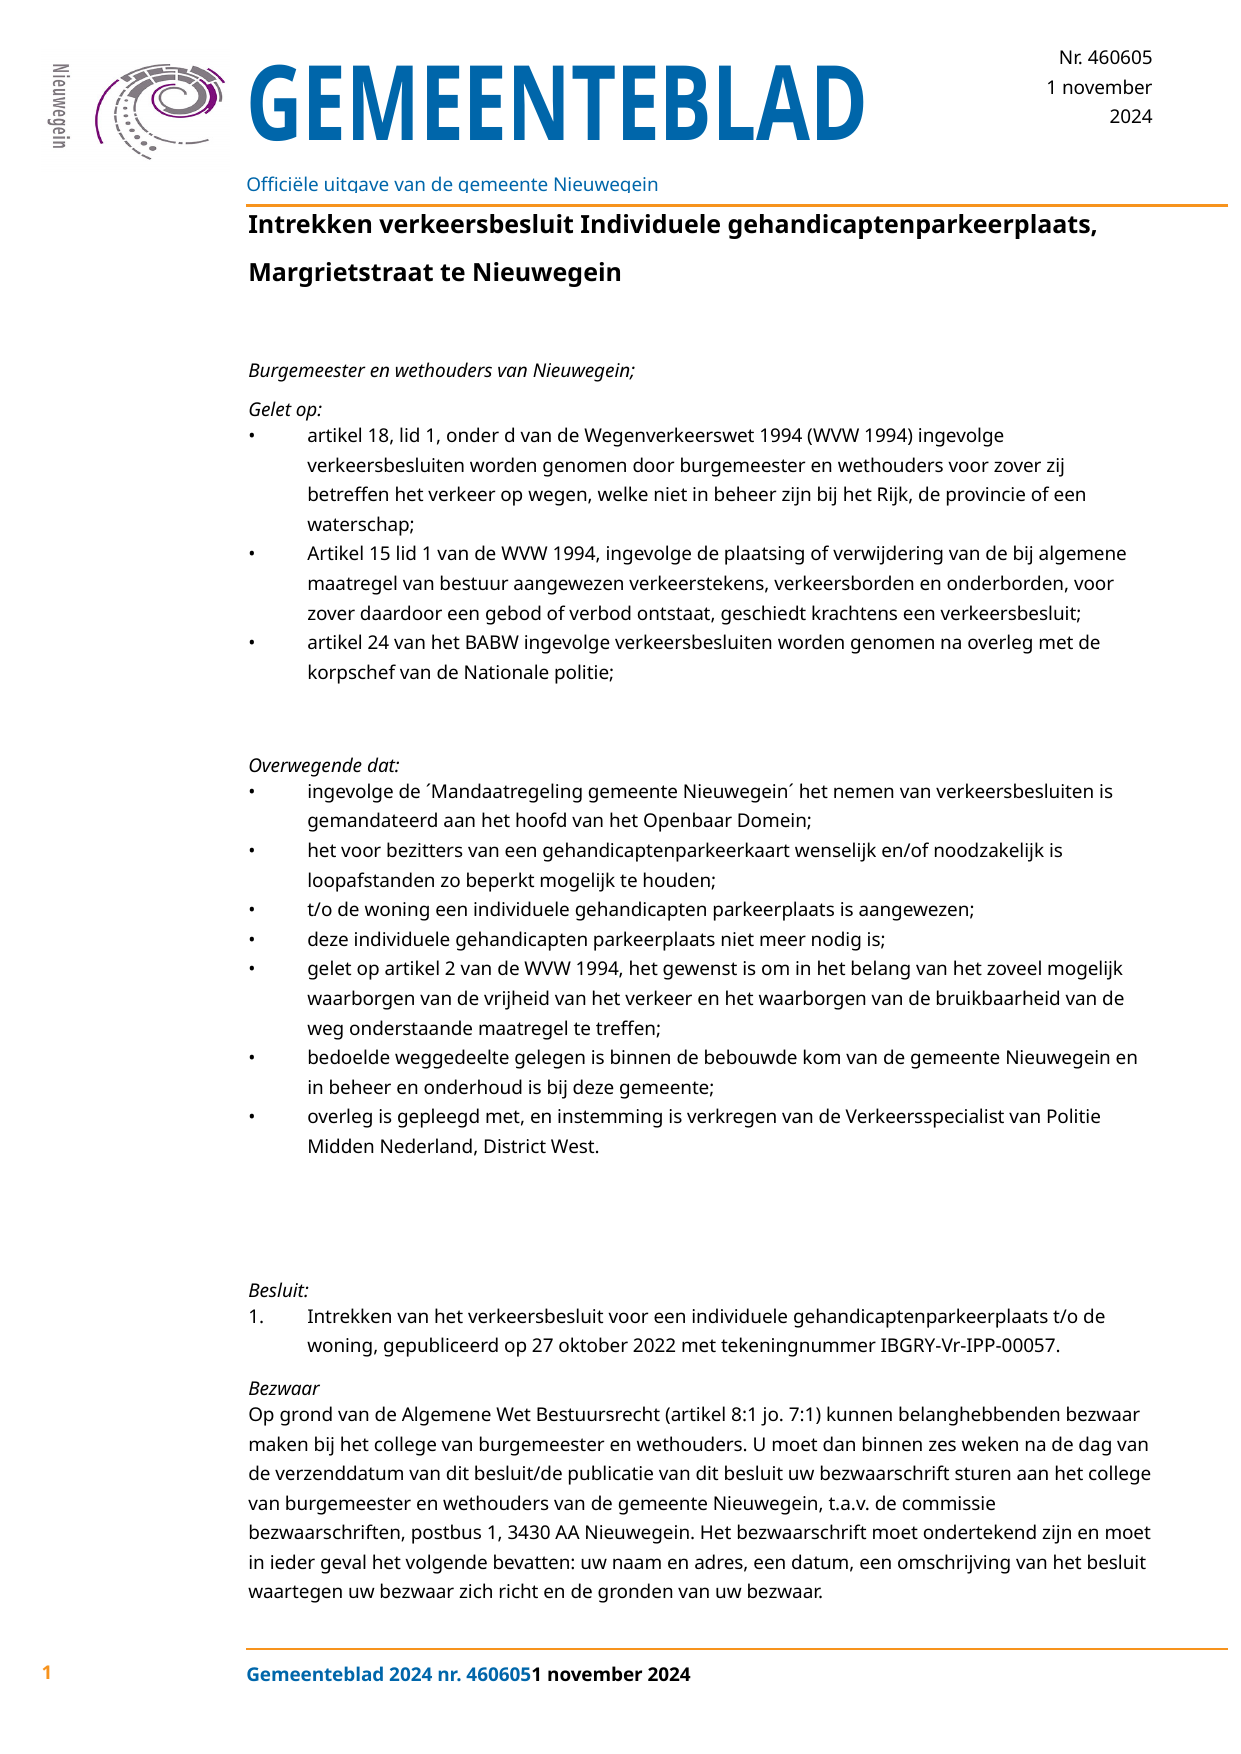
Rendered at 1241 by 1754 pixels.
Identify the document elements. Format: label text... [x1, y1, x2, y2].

picture [41, 47, 231, 172]
text Bezwaar [248, 1376, 1152, 1401]
text Burgemeester en wethouders van Nieuwegein; [248, 357, 1152, 383]
list gelet op artikel 2 van de WVW 1994, het gewenst is om in het belang van het zoveel mogelijk waarborgen van de vrijheid van het verkeer en het waarborgen van de bruikbaarheid van de weg onderstaande maatregel te treffen; [248, 956, 1152, 1041]
list het voor bezitters van een gehandicaptenparkeerkaart wenselijk en/of noodzakelijk is loopafstanden zo beperkt mogelijk te houden; [248, 837, 1152, 893]
list artikel 18, lid 1, onder d van de Wegenverkeerswet 1994 (WVW 1994) ingevolge verkeersbesluiten worden genomen door burgemeester en wethouders voor zover zij betreffen het verkeer op wegen, welke niet in beheer zijn bij het Rijk, de provincie of een waterschap; [248, 422, 1152, 537]
list ingevolge de ´Mandaatregeling gemeente Nieuwegein´ het nemen van verkeersbesluiten is gemandateerd aan het hoofd van het Openbaar Domein; [248, 778, 1152, 833]
text Overwegende dat: [248, 752, 1152, 778]
text Gelet op: [248, 396, 1152, 422]
list bedoelde weggedeelte gelegen is binnen de bebouwde kom van de gemeente Nieuwegein en in beheer en onderhoud is bij deze gemeente; [248, 1044, 1152, 1100]
list deze individuele gehandicapten parkeerplaats niet meer nodig is; [248, 926, 1152, 952]
list t/o de woning een individuele gehandicapten parkeerplaats is aangewezen; [248, 896, 1152, 922]
text Op grond van de Algemene Wet Bestuursrecht (artikel 8:1 jo. 7:1) kunnen belanghebbenden bezwaar maken bij het college van burgemeester en wethouders. U moet dan binnen zes weken na de dag van de verzenddatum van dit besluit/de publicatie van dit besluit uw bezwaarschrift sturen aan het college van burgemeester en wethouders van de gemeente Nieuwegein, t.a.v. de commissie bezwaarschriften, postbus 1, 3430 AA Nieuwegein. Het bezwaarschrift moet ondertekend zijn en moet in ieder geval het volgende bevatten: uw naam en adres, een datum, een omschrijving van het besluit waartegen uw bezwaar zich richt en de gronden van uw bezwaar. [248, 1401, 1152, 1604]
list overleg is gepleegd met, en instemming is verkregen van de Verkeersspecialist van Politie Midden Nederland, District West. [248, 1103, 1152, 1159]
text Besluit: [248, 1277, 1152, 1303]
list Intrekken van het verkeersbesluit voor een individuele gehandicaptenparkeerplaats t/o de woning, gepubliceerd op 27 oktober 2022 met tekeningnummer IBGRY-Vr-IPP-00057. [248, 1303, 1152, 1358]
text Intrekken verkeersbesluit Individuele gehandicaptenparkeerplaats, Margrietstraat te Nieuwegein [248, 207, 1152, 288]
list Artikel 15 lid 1 van de WVW 1994, ingevolge de plaatsing of verwijdering van de bij algemene maatregel van bestuur aangewezen verkeerstekens, verkeersborden en onderborden, voor zover daardoor een gebod of verbod ontstaat, geschiedt krachtens een verkeersbesluit; [248, 541, 1152, 625]
list artikel 24 van het BABW ingevolge verkeersbesluiten worden genomen na overleg met de korpschef van de Nationale politie; [248, 629, 1152, 684]
